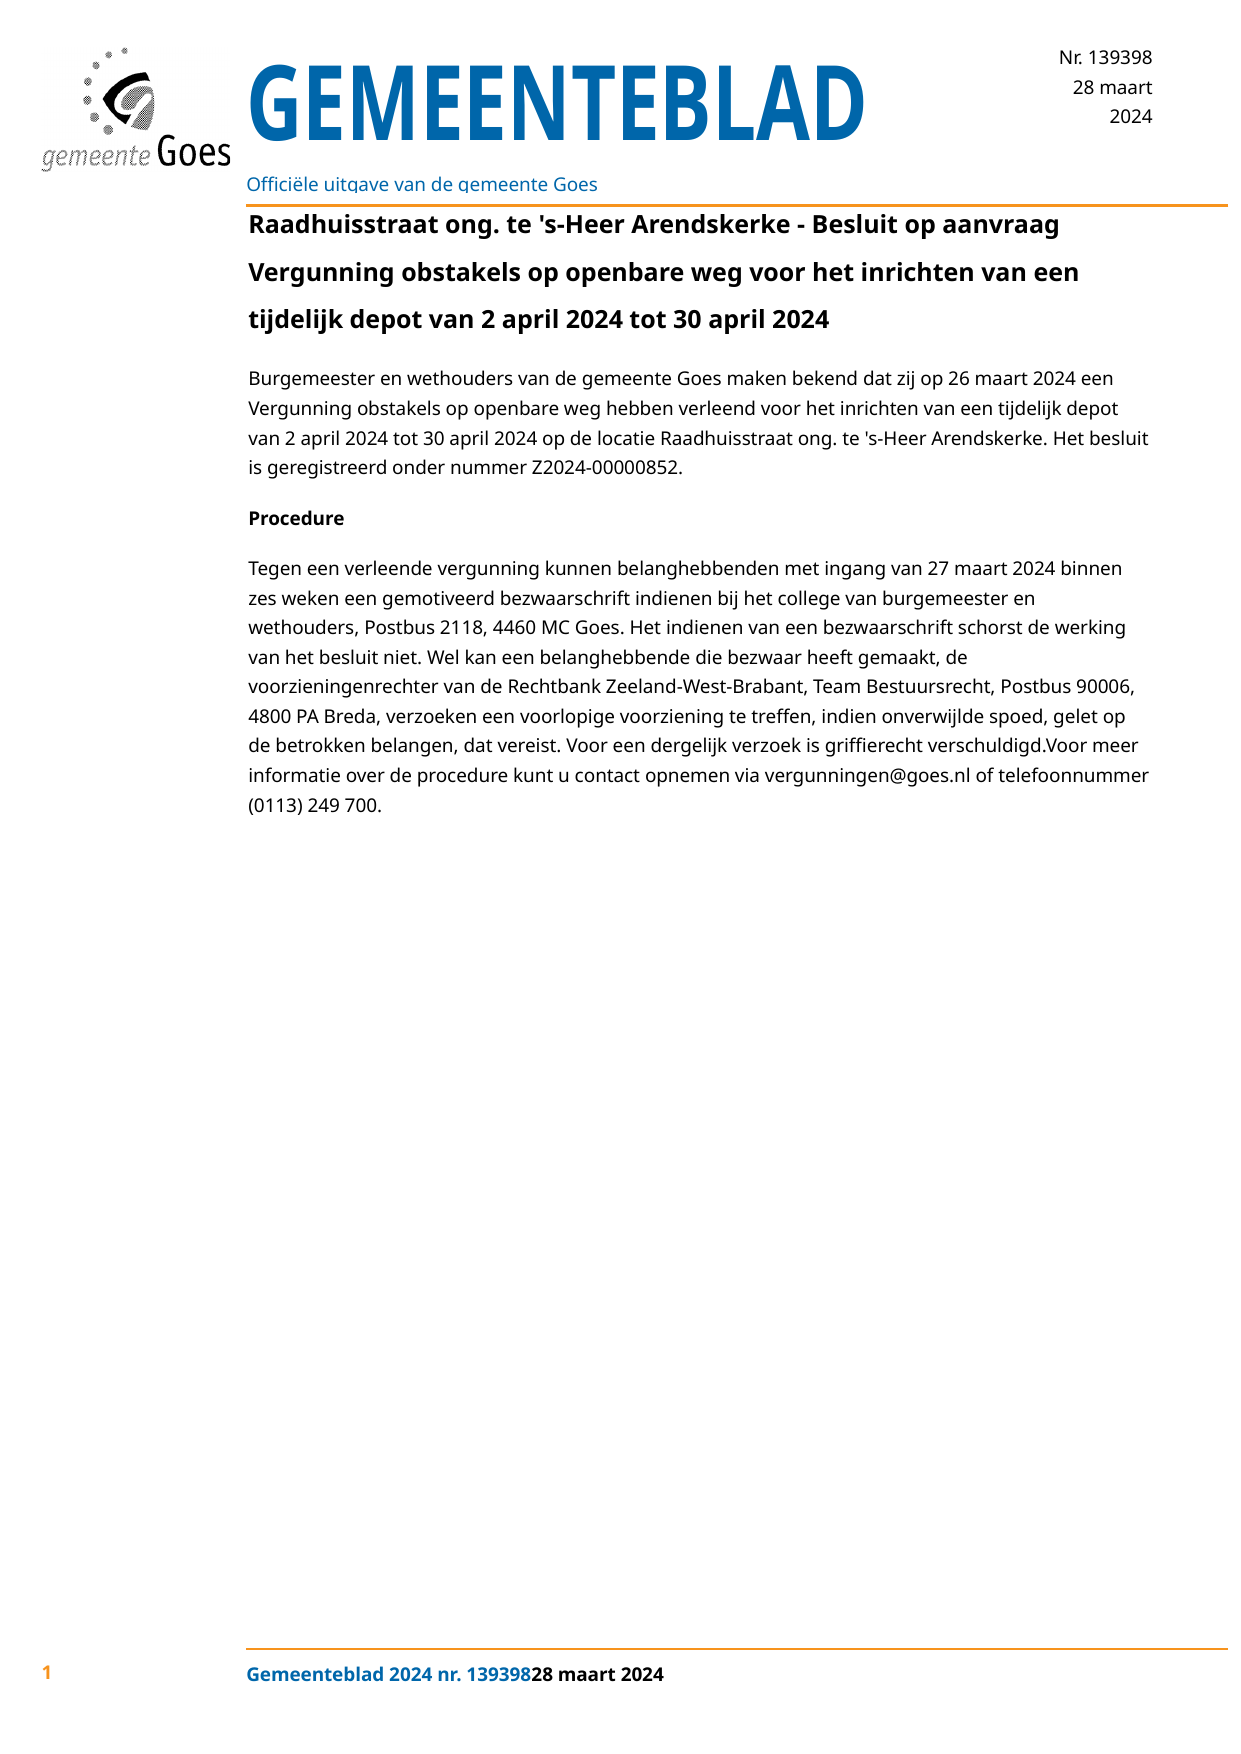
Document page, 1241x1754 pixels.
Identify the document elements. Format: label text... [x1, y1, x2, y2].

text Burgemeester en wethouders van de gemeente Goes maken bekend dat zij op 26 maart 2024 een Vergunning obstakels op openbare weg hebben verleend voor het inrichten van een tijdelijk depot van 2 april 2024 tot 30 april 2024 op de locatie Raadhuisstraat ong. te 's-Heer Arendskerke. Het besluit is geregistreerd onder nummer Z2024-00000852. [248, 366, 1152, 480]
text Raadhuisstraat ong. te 's-Heer Arendskerke - Besluit op aanvraag Vergunning obstakels op openbare weg voor het inrichten van een tijdelijk depot van 2 april 2024 tot 30 april 2024 [248, 207, 1152, 336]
text Tegen een verleende vergunning kunnen belanghebbenden met ingang van 27 maart 2024 binnen zes weken een gemotiveerd bezwaarschrift indienen bij het college van burgemeester en wethouders, Postbus 2118, 4460 MC Goes. Het indienen van een bezwaarschrift schorst de werking van het besluit niet. Wel kan een belanghebbende die bezwaar heeft gemaakt, de voorzieningenrechter van de Rechtbank Zeeland-West-Brabant, Team Bestuursrecht, Postbus 90006, 4800 PA Breda, verzoeken een voorlopige voorziening te treffen, indien onverwijlde spoed, gelet op de betrokken belangen, dat vereist. Voor een dergelijk verzoek is griffierecht verschuldigd.Voor meer informatie over de procedure kunt u contact opnemen via vergunningen@goes.nl of telefoonnummer (0113) 249 700. [248, 555, 1152, 817]
text Procedure [248, 505, 1152, 530]
picture [41, 47, 231, 172]
